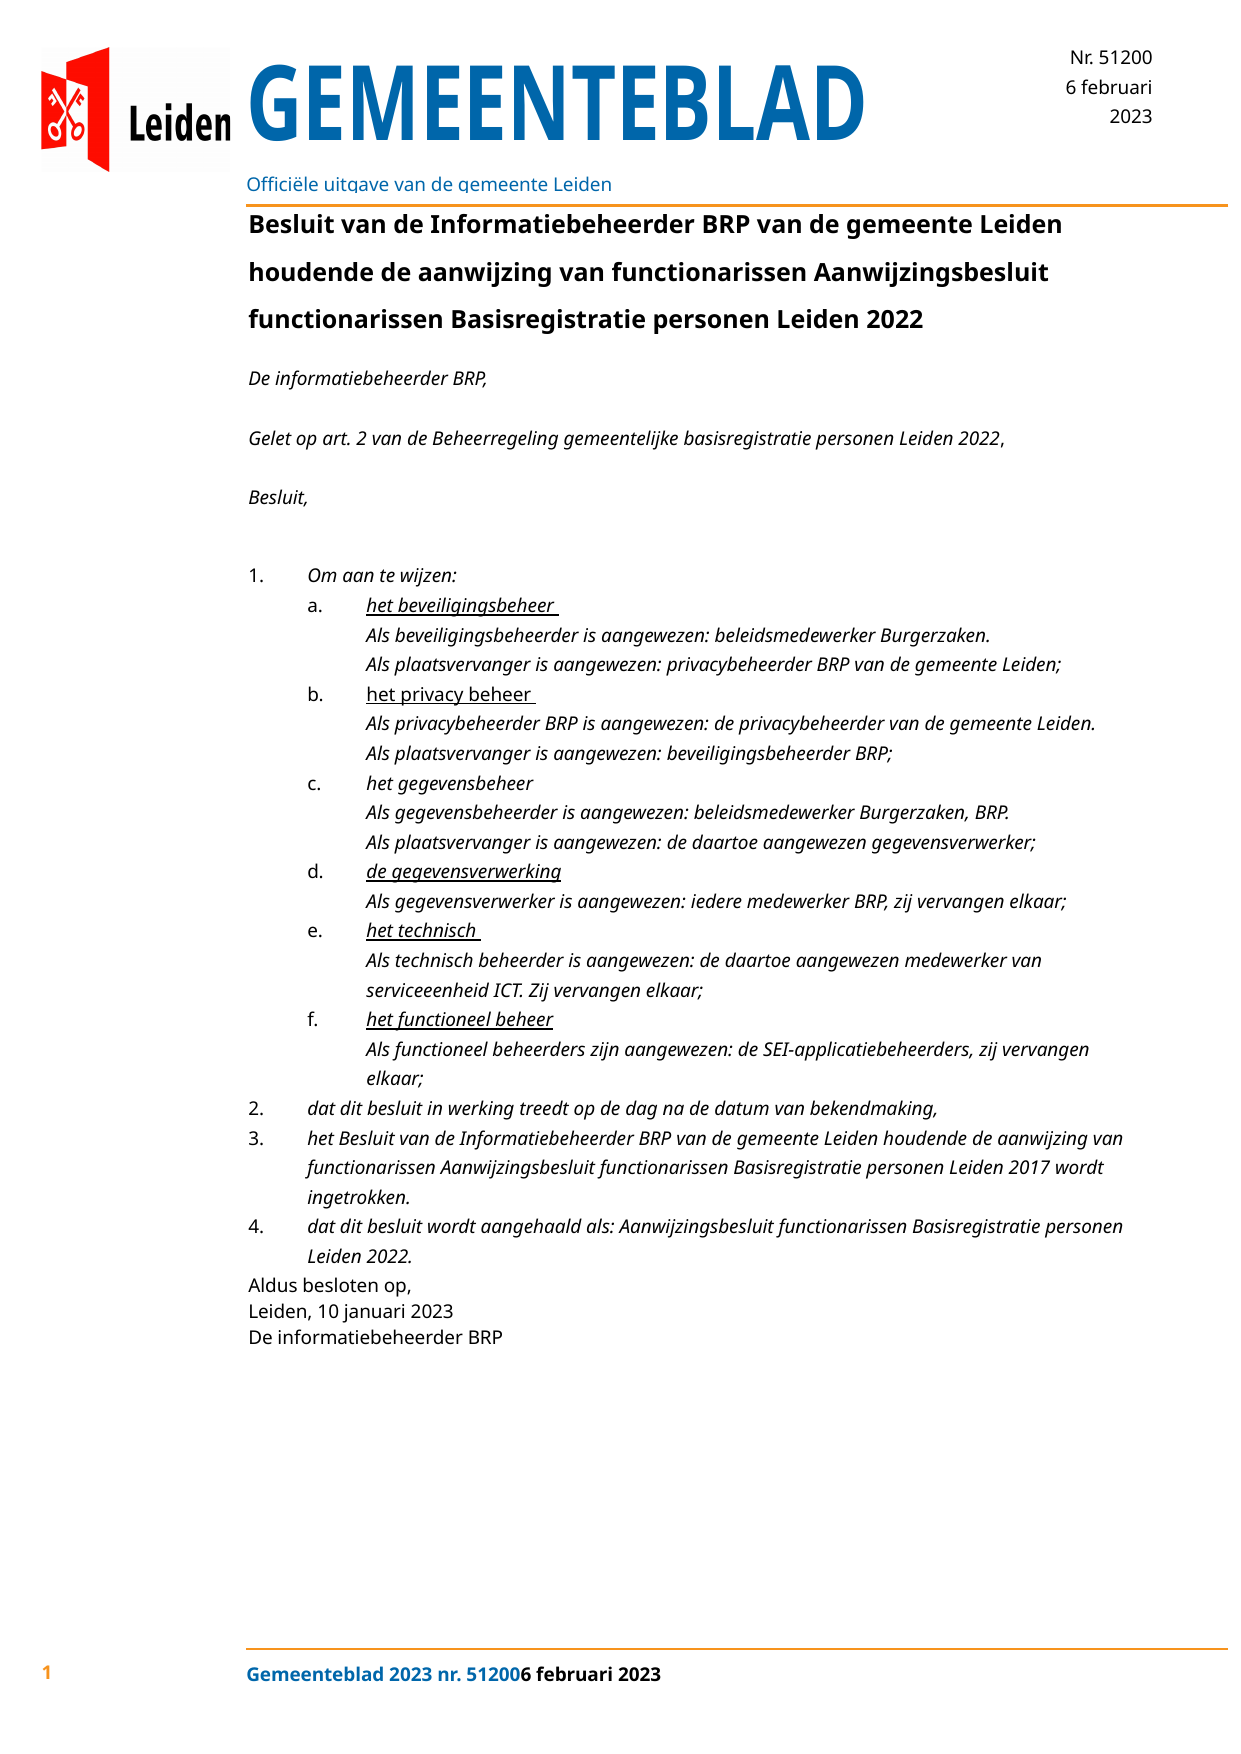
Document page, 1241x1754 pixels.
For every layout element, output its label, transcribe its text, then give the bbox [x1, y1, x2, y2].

list dat dit besluit wordt aangehaald als: Aanwijzingsbesluit functionarissen Basisregistratie personen Leiden 2022. [248, 1213, 1152, 1269]
list het privacy beheer [307, 681, 1152, 707]
list Om aan te wijzen: [248, 563, 1152, 588]
list Als gegevensbeheerder is aangewezen: beleidsmedewerker Burgerzaken, BRP. [307, 799, 1152, 825]
list Als plaatsvervanger is aangewezen: privacybeheerder BRP van de gemeente Leiden; [307, 651, 1152, 677]
list Als plaatsvervanger is aangewezen: de daartoe aangewezen gegevensverwerker; [307, 829, 1152, 855]
list Als gegevensverwerker is aangewezen: iedere medewerker BRP, zij vervangen elkaar; [307, 888, 1152, 914]
list dat dit besluit in werking treedt op de dag na de datum van bekendmaking, [248, 1095, 1152, 1121]
list het technisch [307, 918, 1152, 943]
text Besluit van de Informatiebeheerder BRP van de gemeente Leiden houdende de aanwijzing van functionarissen Aanwijzingsbesluit functionarissen Basisregistratie personen Leiden 2022 [248, 207, 1152, 336]
list Als privacybeheerder BRP is aangewezen: de privacybeheerder van de gemeente Leiden. [307, 711, 1152, 736]
list Als functioneel beheerders zijn aangewezen: de SEI-applicatiebeheerders, zij vervangen elkaar; [307, 1036, 1152, 1091]
text Gelet op art. 2 van de Beheerregeling gemeentelijke basisregistratie personen Leiden 2022, [248, 425, 1152, 450]
text De informatiebeheerder BRP, [248, 366, 1152, 391]
list de gegevensverwerking [307, 858, 1152, 884]
text De informatiebeheerder BRP [248, 1324, 1152, 1350]
list Als technisch beheerder is aangewezen: de daartoe aangewezen medewerker van serviceeenheid ICT. Zij vervangen elkaar; [307, 947, 1152, 1003]
text Besluit, [248, 484, 1152, 509]
list het Besluit van de Informatiebeheerder BRP van de gemeente Leiden houdende de aanwijzing van functionarissen Aanwijzingsbesluit functionarissen Basisregistratie personen Leiden 2017 wordt ingetrokken. [248, 1125, 1152, 1210]
list het beveiligingsbeheer [307, 592, 1152, 618]
list het gegevensbeheer [307, 770, 1152, 796]
picture [41, 47, 231, 172]
list Als plaatsvervanger is aangewezen: beveiligingsbeheerder BRP; [307, 740, 1152, 766]
list het functioneel beheer [307, 1006, 1152, 1032]
text Aldus besloten op, [248, 1273, 1152, 1298]
list Als beveiligingsbeheerder is aangewezen: beleidsmedewerker Burgerzaken. [307, 622, 1152, 648]
text Leiden, 10 januari 2023 [248, 1298, 1152, 1324]
